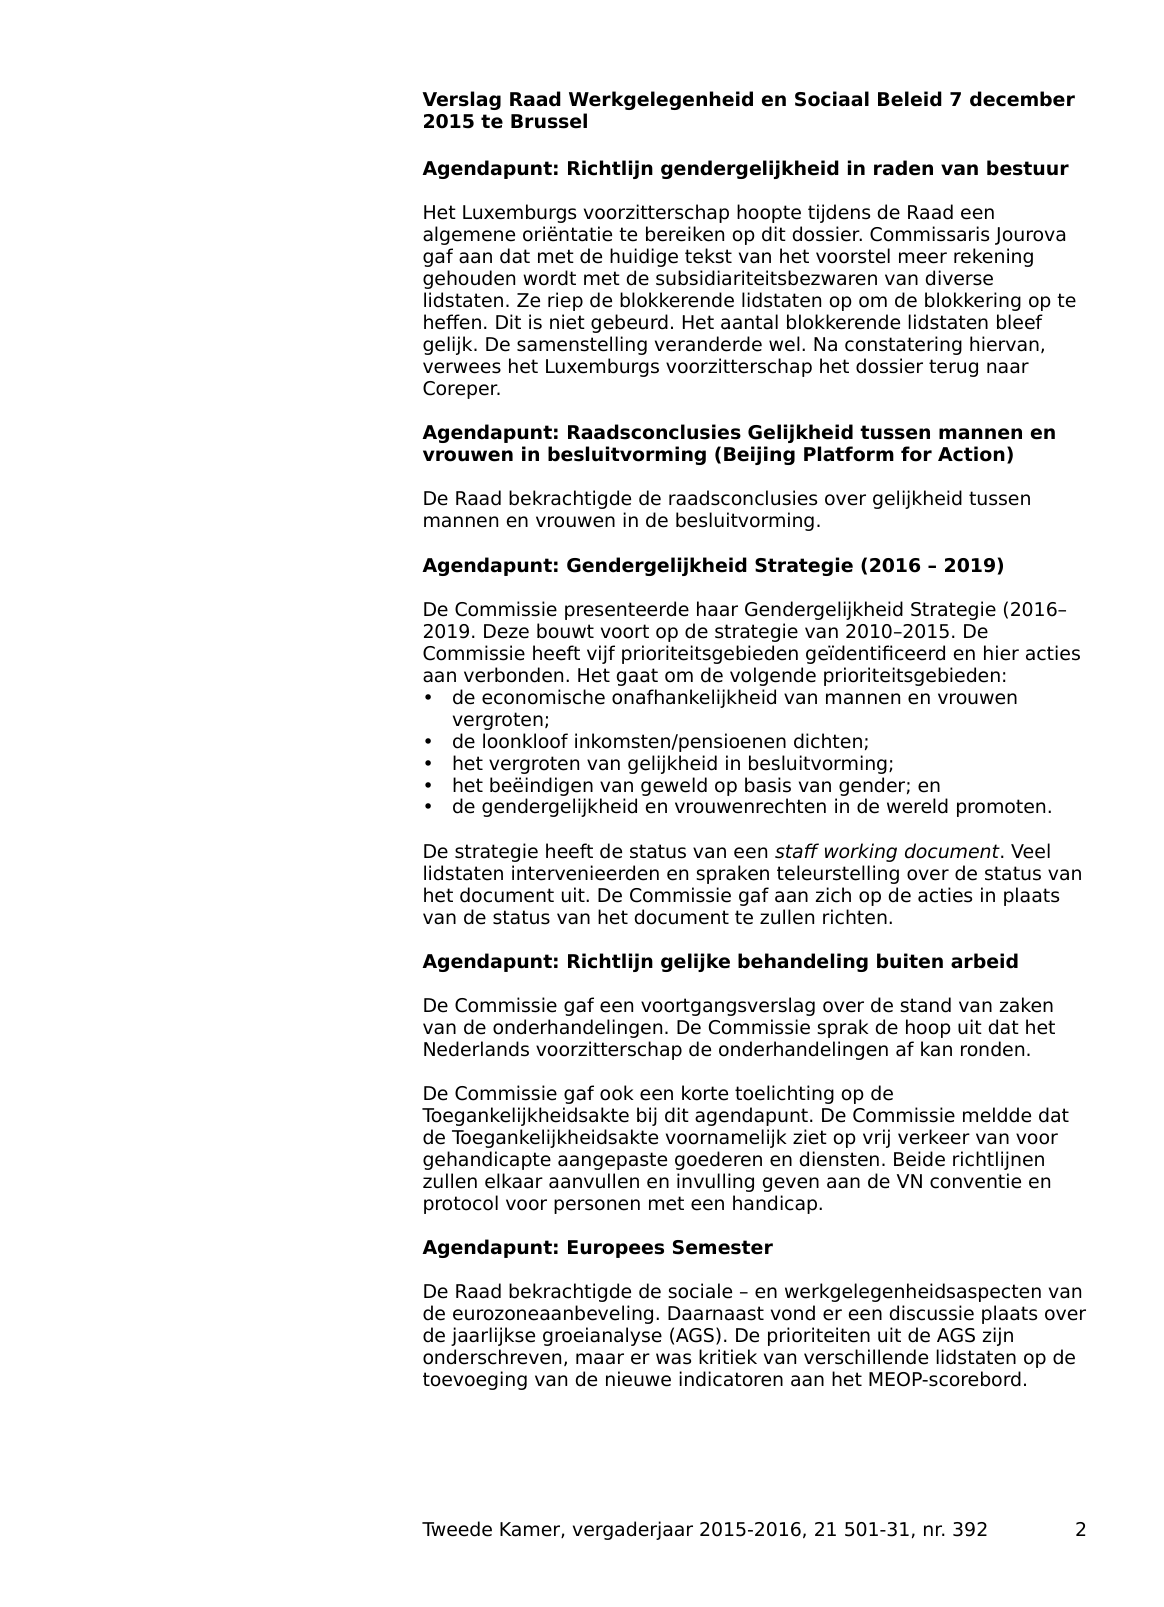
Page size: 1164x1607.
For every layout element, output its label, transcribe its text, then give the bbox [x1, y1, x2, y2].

text De strategie heeft de status van een staff working document. Veel lidstaten intervenieerden en spraken teleurstelling over de status van het document uit. De Commissie gaf aan zich op de acties in plaats van de status van het document te zullen richten. [422, 841, 1087, 928]
subtitle Agendapunt: Gendergelijkheid Strategie (2016 – 2019) [422, 554, 1087, 576]
text De Raad bekrachtigde de sociale – en werkgelegenheidsaspecten van de eurozoneaanbeveling. Daarnaast vond er een discussie plaats over de jaarlijkse groeianalyse (AGS). De prioriteiten uit de AGS zijn onderschreven, maar er was kritiek van verschillende lidstaten op de toevoeging van de nieuwe indicatoren aan het MEOP-scorebord. [422, 1281, 1087, 1391]
subtitle Agendapunt: Richtlijn gelijke behandeling buiten arbeid [422, 951, 1087, 973]
text De Commissie gaf ook een korte toelichting op de Toegankelijkheidsakte bij dit agendapunt. De Commissie meldde dat de Toegankelijkheidsakte voornamelijk ziet op vrij verkeer van voor gehandicapte aangepaste goederen en diensten. Beide richtlijnen zullen elkaar aanvullen en invulling geven aan de VN conventie en protocol voor personen met een handicap. [422, 1083, 1087, 1215]
subtitle Verslag Raad Werkgelegenheid en Sociaal Beleid 7 december 2015 te Brussel [422, 89, 1087, 133]
text • het beëindigen van geweld op basis van gender; en [422, 774, 1087, 796]
text • de economische onafhankelijkheid van mannen en vrouwen vergroten; [422, 687, 1087, 731]
text • de gendergelijkheid en vrouwenrechten in de wereld promoten. [422, 796, 1087, 818]
subtitle Agendapunt: Europees Semester [422, 1237, 1087, 1259]
text De Commissie gaf een voortgangsverslag over de stand van zaken van de onderhandelingen. De Commissie sprak de hoop uit dat het Nederlands voorzitterschap de onderhandelingen af kan ronden. [422, 995, 1087, 1061]
subtitle Agendapunt: Raadsconclusies Gelijkheid tussen mannen en vrouwen in besluitvorming (Beijing Platform for Action) [422, 422, 1087, 466]
text De Commissie presenteerde haar Gendergelijkheid Strategie (2016–2019. Deze bouwt voort op de strategie van 2010–2015. De Commissie heeft vijf prioriteitsgebieden geïdentificeerd en hier acties aan verbonden. Het gaat om de volgende prioriteitsgebieden: [422, 599, 1087, 687]
text De Raad bekrachtigde de raadsconclusies over gelijkheid tussen mannen en vrouwen in de besluitvorming. [422, 488, 1087, 532]
subtitle Agendapunt: Richtlijn gendergelijkheid in raden van bestuur [422, 158, 1087, 180]
text Het Luxemburgs voorzitterschap hoopte tijdens de Raad een algemene oriëntatie te bereiken op dit dossier. Commissaris Jourova gaf aan dat met de huidige tekst van het voorstel meer rekening gehouden wordt met de subsidiariteitsbezwaren van diverse lidstaten. Ze riep de blokkerende lidstaten op om de blokkering op te heffen. Dit is niet gebeurd. Het aantal blokkerende lidstaten bleef gelijk. De samenstelling veranderde wel. Na constatering hiervan, verwees het Luxemburgs voorzitterschap het dossier terug naar Coreper. [422, 202, 1087, 400]
text • het vergroten van gelijkheid in besluitvorming; [422, 752, 1087, 774]
text • de loonkloof inkomsten/pensioenen dichten; [422, 731, 1087, 752]
